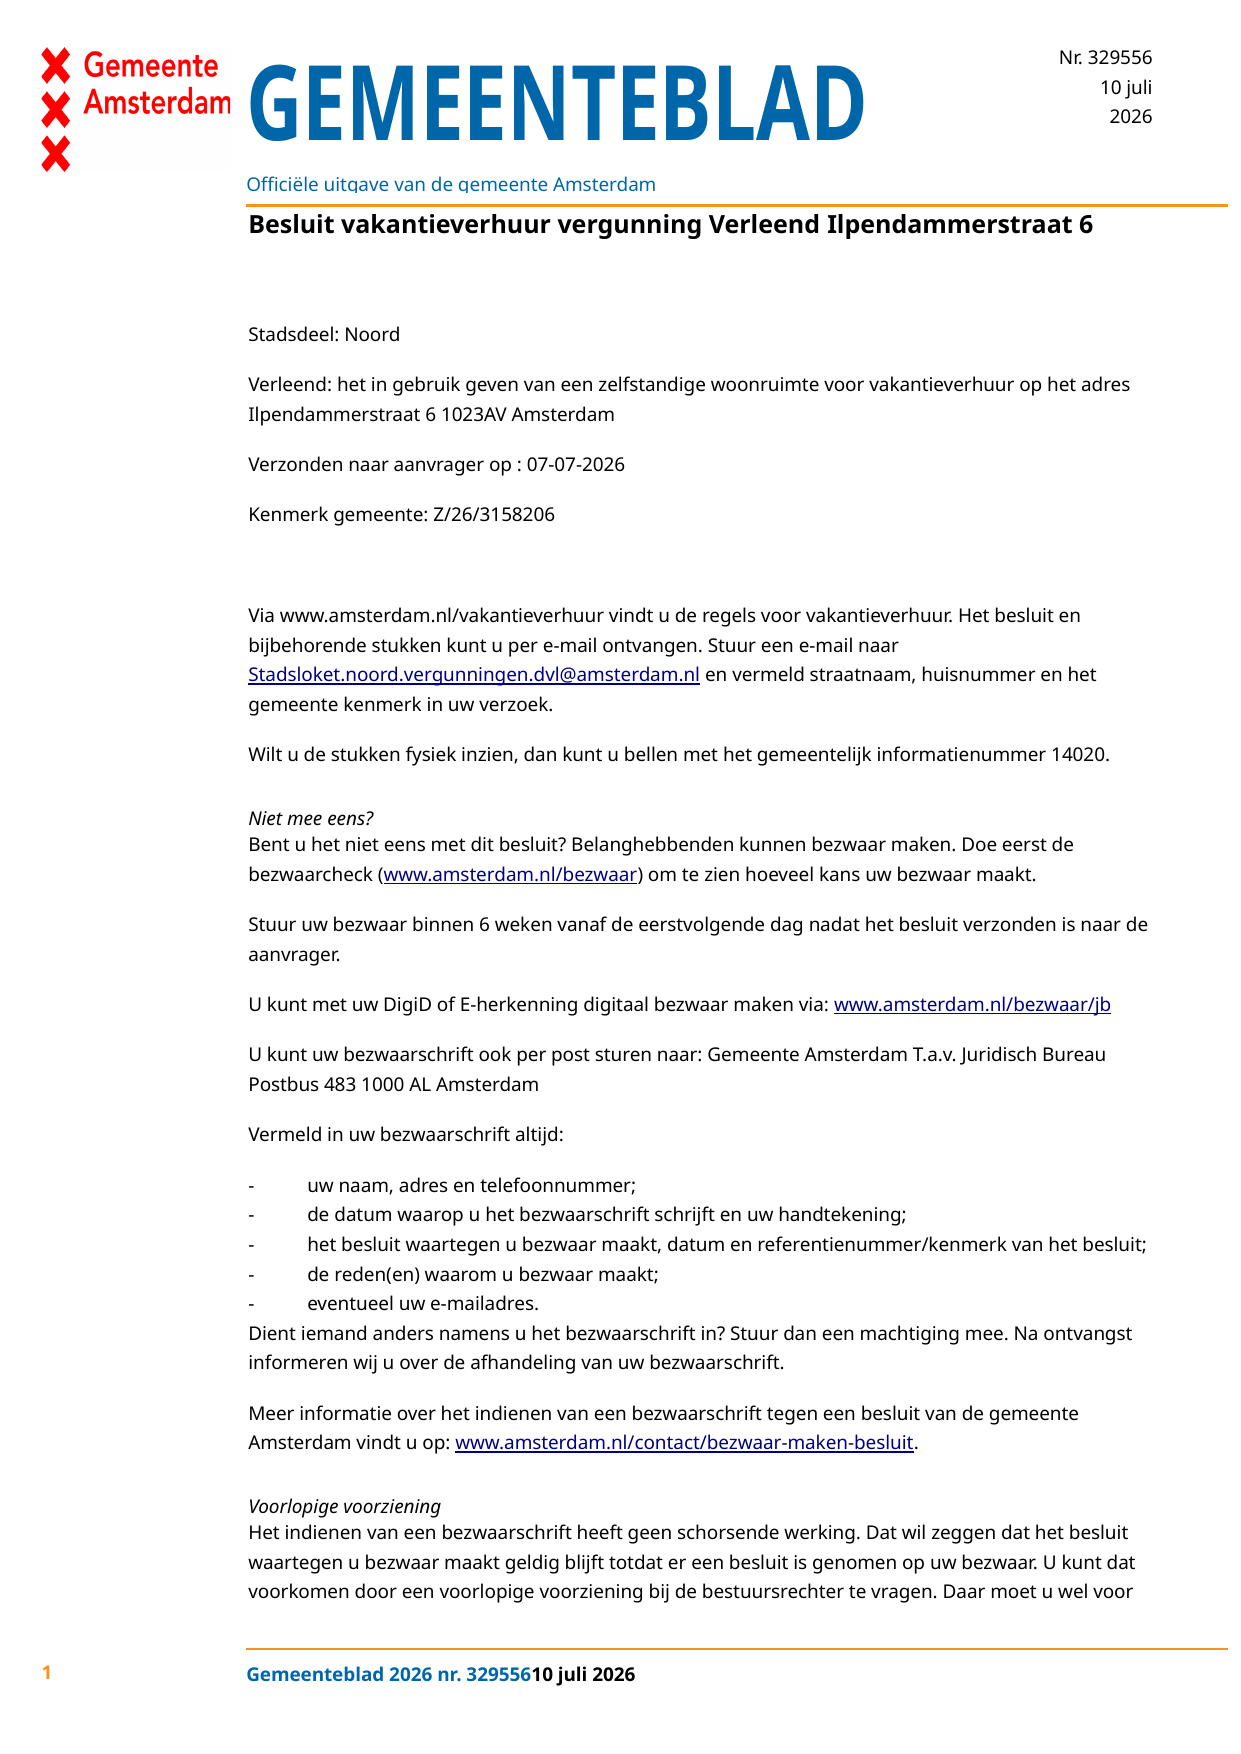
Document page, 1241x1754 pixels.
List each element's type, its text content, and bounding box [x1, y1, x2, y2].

list de datum waarop u het bezwaarschrift schrijft en uw handtekening; [248, 1202, 1152, 1227]
list eventueel uw e-mailadres. [248, 1290, 1152, 1316]
list het besluit waartegen u bezwaar maakt, datum en referentienummer/kenmerk van het besluit; [248, 1231, 1152, 1257]
picture [41, 47, 231, 172]
text Dient iemand anders namens u het bezwaarschrift in? Stuur dan een machtiging mee. Na ontvangst informeren wij u over de afhandeling van uw bezwaarschrift. [248, 1320, 1152, 1375]
text Verzonden naar aanvrager op : 07-07-2026 [248, 451, 1152, 477]
text Niet mee eens? [248, 806, 1152, 831]
text Kenmerk gemeente: Z/26/3158206 [248, 502, 1152, 527]
text Stuur uw bezwaar binnen 6 weken vanaf de eerstvolgende dag nadat het besluit verzonden is naar de aanvrager. [248, 911, 1152, 967]
text Meer informatie over het indienen van een bezwaarschrift tegen een besluit van de gemeente Amsterdam vindt u op: www.amsterdam.nl/contact/bezwaar-maken-besluit. [248, 1400, 1152, 1455]
text U kunt uw bezwaarschrift ook per post sturen naar: Gemeente Amsterdam T.a.v. Juridisch Bureau Postbus 483 1000 AL Amsterdam [248, 1042, 1152, 1097]
list uw naam, adres en telefoonnummer; [248, 1172, 1152, 1198]
text Via www.amsterdam.nl/vakantieverhuur vindt u de regels voor vakantieverhuur. Het besluit en bijbehorende stukken kunt u per e-mail ontvangen. Stuur een e-mail naar Stadsloket.noord.vergunningen.dvl@amsterdam.nl en vermeld straatnaam, huisnummer en het gemeente kenmerk in uw verzoek. [248, 602, 1152, 717]
list de reden(en) waarom u bezwaar maakt; [248, 1261, 1152, 1287]
text Vermeld in uw bezwaarschrift altijd: [248, 1122, 1152, 1147]
text Wilt u de stukken fysiek inzien, dan kunt u bellen met het gemeentelijk informatienummer 14020. [248, 742, 1152, 767]
text Bent u het niet eens met dit besluit? Belanghebbenden kunnen bezwaar maken. Doe eerst de bezwaarcheck (www.amsterdam.nl/bezwaar) om te zien hoeveel kans uw bezwaar maakt. [248, 831, 1152, 887]
text U kunt met uw DigiD of E-herkenning digitaal bezwaar maken via: www.amsterdam.nl/bezwaar/jb [248, 991, 1152, 1017]
text Het indienen van een bezwaarschrift heeft geen schorsende werking. Dat wil zeggen dat het besluit waartegen u bezwaar maakt geldig blijft totdat er een besluit is genomen op uw bezwaar. U kunt dat voorkomen door een voorlopige voorziening bij de bestuursrechter te vragen. Daar moet u wel voor [248, 1519, 1152, 1604]
text Voorlopige voorziening [248, 1493, 1152, 1519]
text Besluit vakantieverhuur vergunning Verleend Ilpendammerstraat 6 [248, 207, 1152, 241]
text Verleend: het in gebruik geven van een zelfstandige woonruimte voor vakantieverhuur op het adres Ilpendammerstraat 6 1023AV Amsterdam [248, 371, 1152, 426]
text Stadsdeel: Noord [248, 321, 1152, 346]
